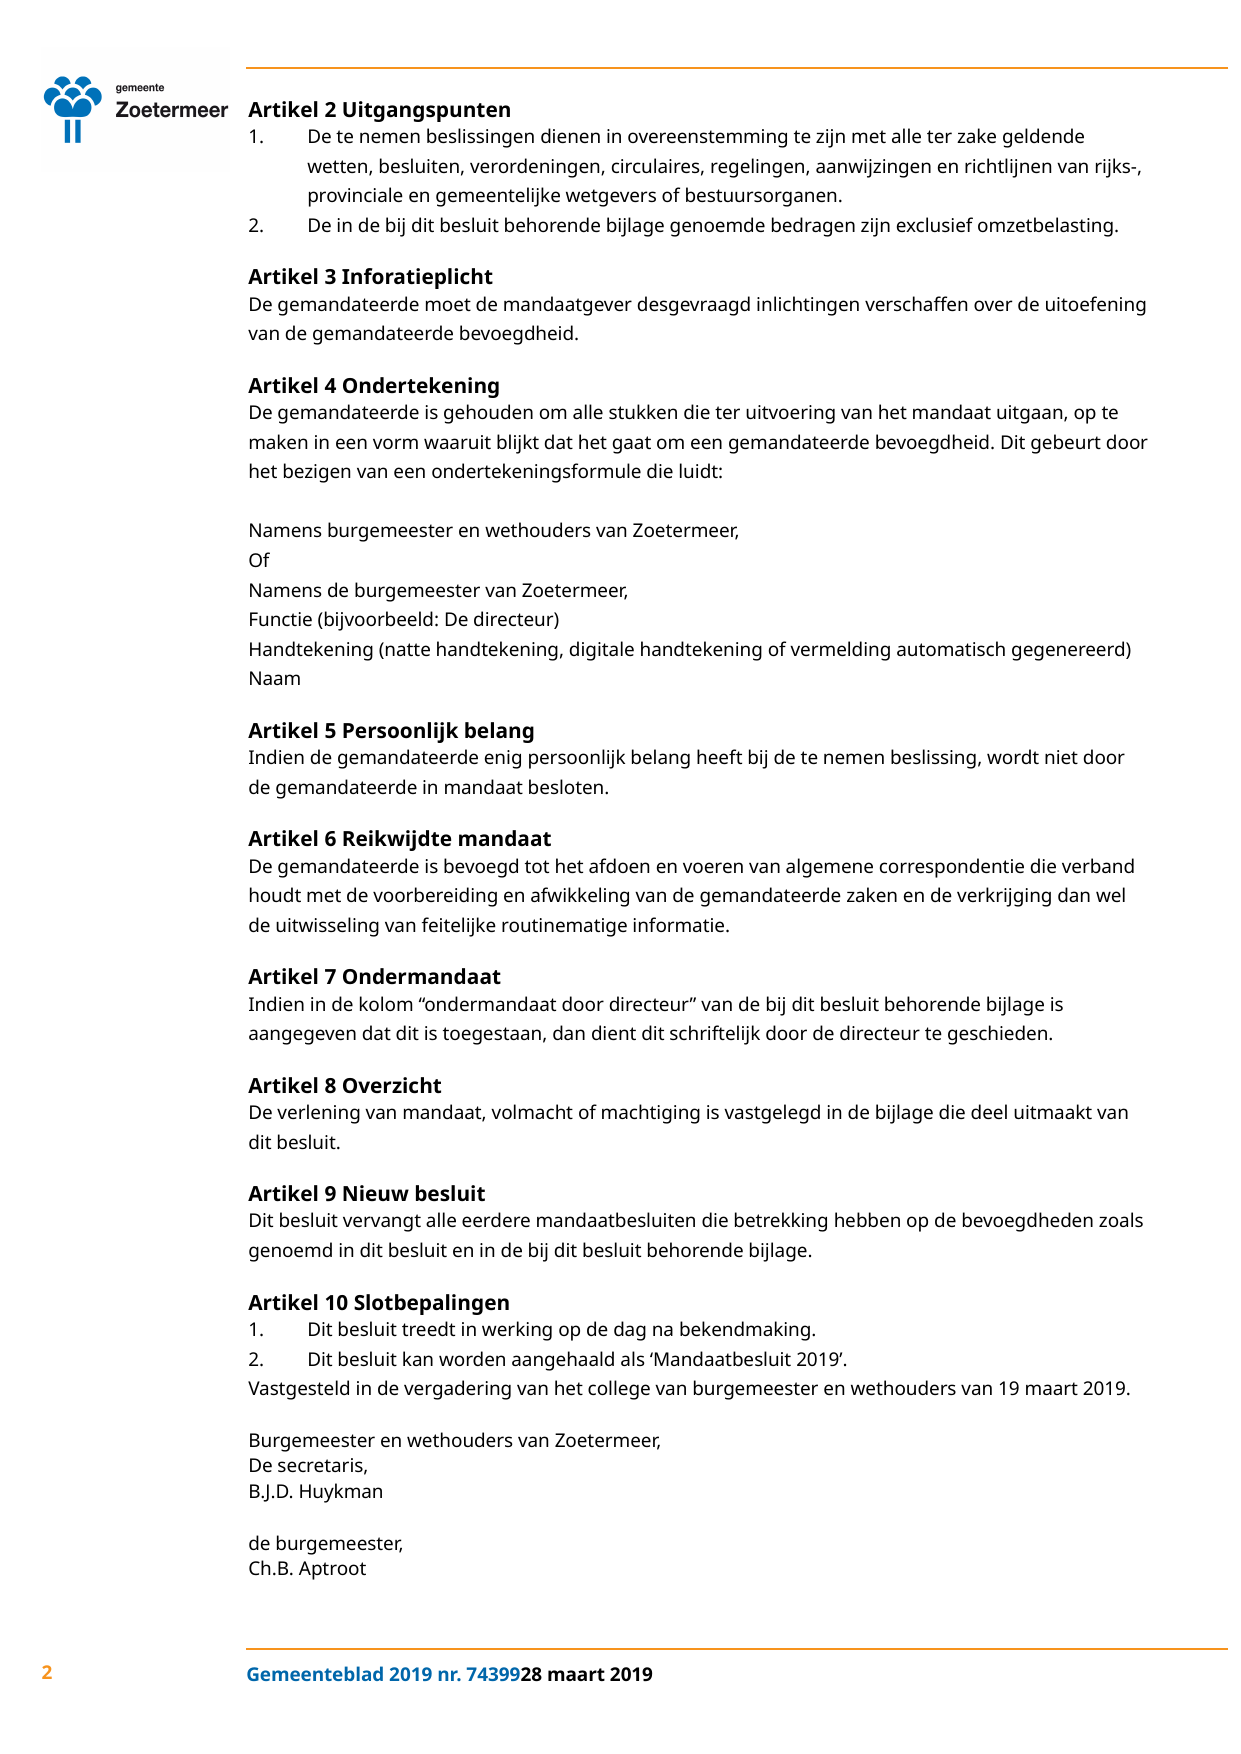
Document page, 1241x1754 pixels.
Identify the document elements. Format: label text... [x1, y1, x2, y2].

text Namens burgemeester en wethouders van Zoetermeer, [248, 518, 1152, 543]
text Of [248, 547, 1152, 573]
text De verlening van mandaat, volmacht of machtiging is vastgelegd in de bijlage die deel uitmaakt van dit besluit. [248, 1099, 1152, 1154]
text Functie (bijvoorbeeld: De directeur) [248, 606, 1152, 632]
text Artikel 9 Nieuw besluit [248, 1179, 1152, 1208]
text Vastgesteld in de vergadering van het college van burgemeester en wethouders van 19 maart 2019. [248, 1375, 1152, 1401]
text de burgemeester, [248, 1530, 1152, 1555]
list Dit besluit kan worden aangehaald als ‘Mandaatbesluit 2019’. [248, 1346, 1152, 1371]
list De te nemen beslissingen dienen in overeenstemming te zijn met alle ter zake geldende wetten, besluiten, verordeningen, circulaires, regelingen, aanwijzingen en richtlijnen van rijks-, provinciale en gemeentelijke wetgevers of bestuursorganen. [248, 123, 1152, 208]
text Handtekening (natte handtekening, digitale handtekening of vermelding automatisch gegenereerd) [248, 636, 1152, 662]
text Artikel 6 Reikwijdte mandaat [248, 824, 1152, 853]
text Ch.B. Aptroot [248, 1555, 1152, 1581]
list Dit besluit treedt in werking op de dag na bekendmaking. [248, 1316, 1152, 1342]
text B.J.D. Huykman [248, 1478, 1152, 1504]
text Artikel 7 Ondermandaat [248, 962, 1152, 991]
text De secretaris, [248, 1452, 1152, 1478]
text Artikel 4 Ondertekening [248, 371, 1152, 399]
text De gemandateerde is bevoegd tot het afdoen en voeren van algemene correspondentie die verband houdt met de voorbereiding en afwikkeling van de gemandateerde zaken en de verkrijging dan wel de uitwisseling van feitelijke routinematige informatie. [248, 853, 1152, 938]
text Indien in de kolom “ondermandaat door directeur” van de bij dit besluit behorende bijlage is aangegeven dat dit is toegestaan, dan dient dit schriftelijk door de directeur te geschieden. [248, 991, 1152, 1046]
text Burgemeester en wethouders van Zoetermeer, [248, 1427, 1152, 1452]
text Dit besluit vervangt alle eerdere mandaatbesluiten die betrekking hebben op de bevoegdheden zoals genoemd in dit besluit en in de bij dit besluit behorende bijlage. [248, 1208, 1152, 1263]
text De gemandateerde is gehouden om alle stukken die ter uitvoering van het mandaat uitgaan, op te maken in een vorm waaruit blijkt dat het gaat om een gemandateerde bevoegdheid. Dit gebeurt door het bezigen van een ondertekeningsformule die luidt: [248, 399, 1152, 484]
text Artikel 3 Inforatieplicht [248, 262, 1152, 291]
list De in de bij dit besluit behorende bijlage genoemde bedragen zijn exclusief omzetbelasting. [248, 212, 1152, 238]
text Artikel 2 Uitgangspunten [248, 95, 1152, 123]
text De gemandateerde moet de mandaatgever desgevraagd inlichtingen verschaffen over de uitoefening van de gemandateerde bevoegdheid. [248, 291, 1152, 346]
text Indien de gemandateerde enig persoonlijk belang heeft bij de te nemen beslissing, wordt niet door de gemandateerde in mandaat besloten. [248, 744, 1152, 800]
text Artikel 5 Persoonlijk belang [248, 716, 1152, 744]
text Artikel 8 Overzicht [248, 1071, 1152, 1099]
text Artikel 10 Slotbepalingen [248, 1288, 1152, 1316]
text Naam [248, 666, 1152, 691]
text Namens de burgemeester van Zoetermeer, [248, 577, 1152, 602]
picture [41, 47, 231, 172]
